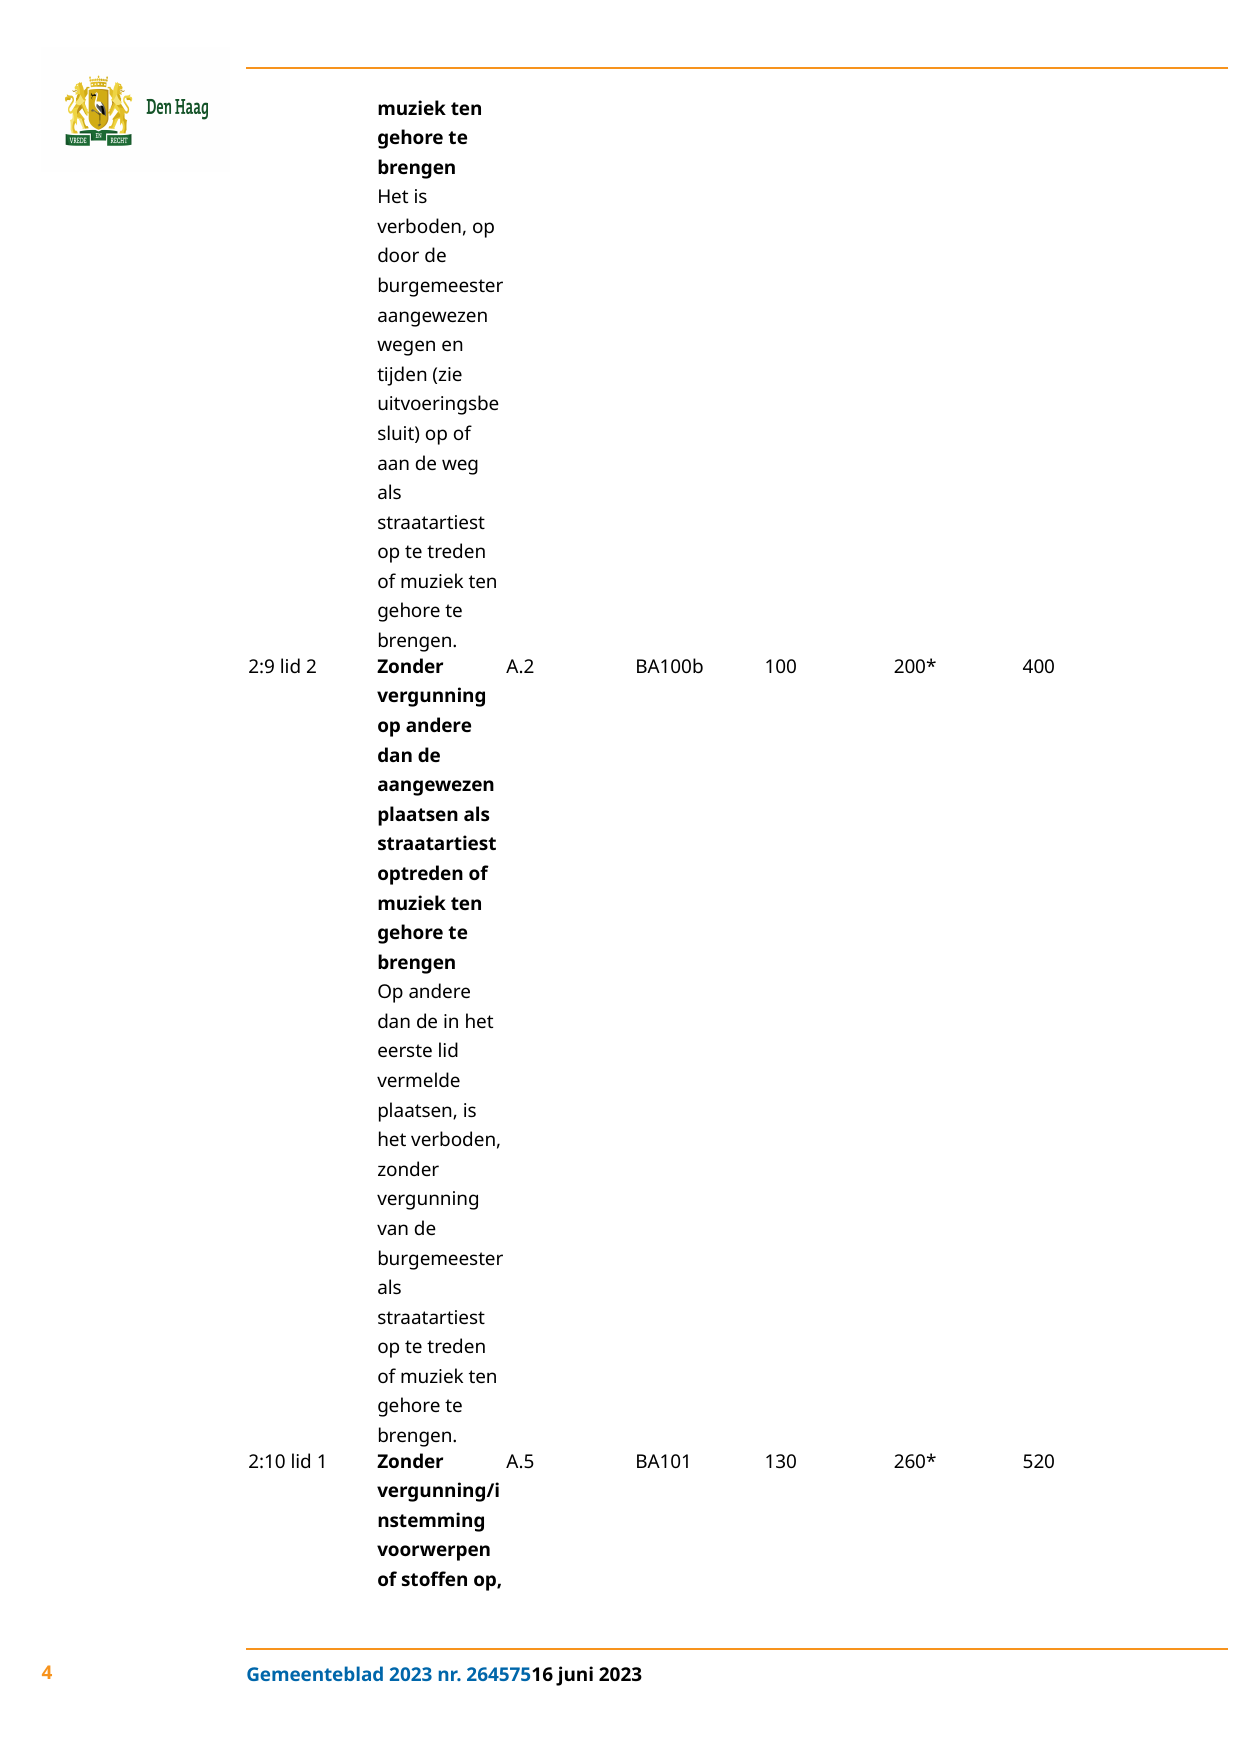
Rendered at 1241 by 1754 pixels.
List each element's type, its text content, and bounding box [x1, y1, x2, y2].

table_cell 100 [764, 653, 893, 1448]
table_cell BA101 [635, 1448, 764, 1592]
table_cell [1023, 95, 1152, 653]
table_cell [635, 95, 764, 653]
table_cell muziek ten gehore te brengen Het is verboden, op door de burgemeester aangewezen wegen en tijden (zie uitvoeringsbesluit) op of aan de weg als straatartiest op te treden of muziek ten gehore te brengen. [377, 95, 506, 653]
table_cell A.5 [506, 1448, 635, 1592]
table_cell 130 [764, 1448, 893, 1592]
picture [41, 47, 231, 172]
table_cell 2:9 lid 2 [248, 653, 377, 1448]
table_cell 260* [894, 1448, 1022, 1592]
table_cell [764, 95, 893, 653]
table_cell 520 [1023, 1448, 1152, 1592]
table_cell [506, 95, 635, 653]
table_cell 200* [894, 653, 1022, 1448]
table_cell [894, 95, 1022, 653]
table_cell Zonder vergunning op andere dan de aangewezen plaatsen als straatartiest optreden of muziek ten gehore te brengen Op andere dan de in het eerste lid vermelde plaatsen, is het verboden, zonder vergunning van de burgemeester als straatartiest op te treden of muziek ten gehore te brengen. [377, 653, 506, 1448]
table_cell 2:10 lid 1 [248, 1448, 377, 1592]
table_cell BA100b [635, 653, 764, 1448]
table_cell [248, 95, 377, 653]
table_cell Zonder vergunning/instemming voorwerpen of stoffen op, [377, 1448, 506, 1592]
table_cell A.2 [506, 653, 635, 1448]
table_cell 400 [1023, 653, 1152, 1448]
